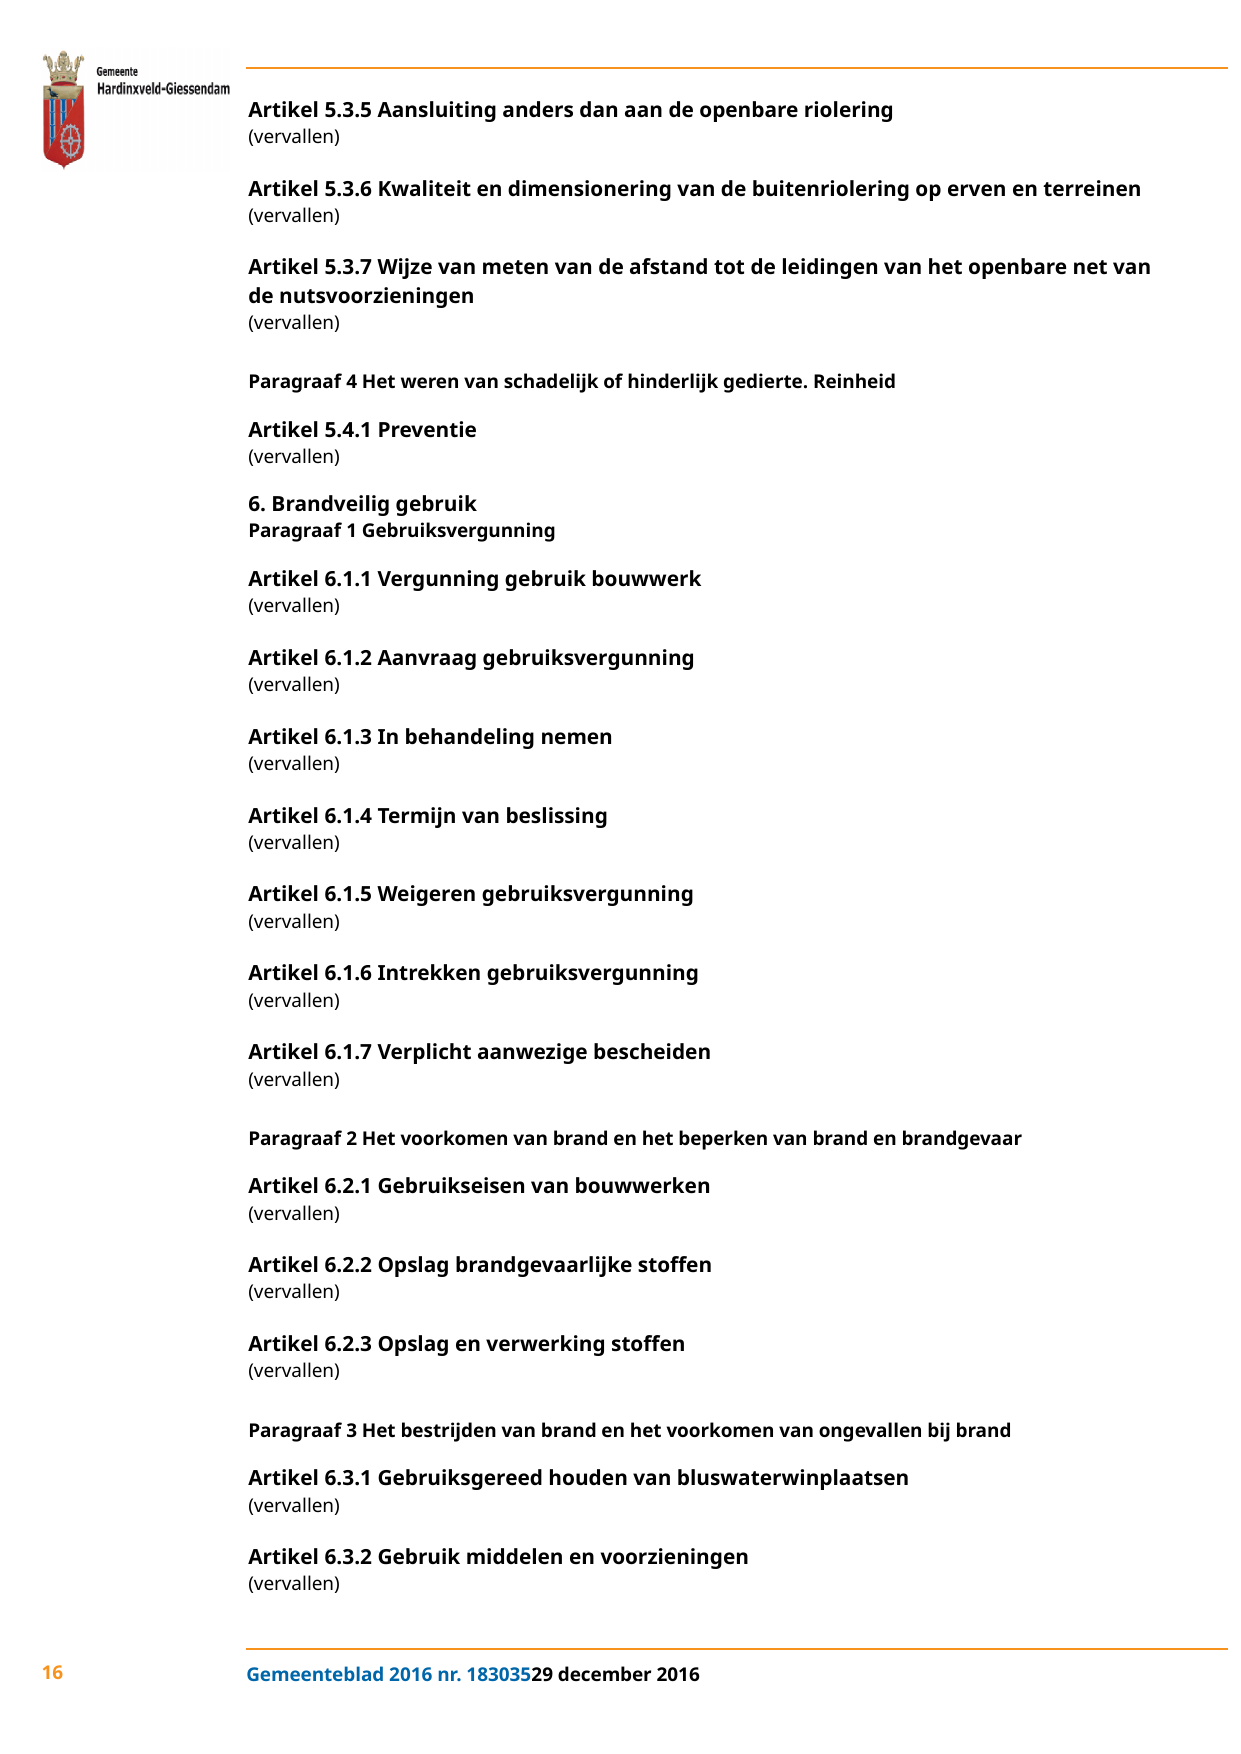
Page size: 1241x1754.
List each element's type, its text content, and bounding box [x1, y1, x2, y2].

text (vervallen) [248, 309, 1152, 335]
text (vervallen) [248, 908, 1152, 934]
text Artikel 6.1.2 Aanvraag gebruiksvergunning [248, 643, 1152, 671]
text Artikel 6.1.5 Weigeren gebruiksvergunning [248, 879, 1152, 908]
text (vervallen) [248, 1492, 1152, 1517]
text (vervallen) [248, 987, 1152, 1013]
text Artikel 6.1.7 Verplicht aanwezige bescheiden [248, 1037, 1152, 1066]
text Artikel 6.2.1 Gebruikseisen van bouwwerken [248, 1171, 1152, 1200]
text Paragraaf 4 Het weren van schadelijk of hinderlijk gedierte. Reinheid [248, 368, 1152, 394]
text (vervallen) [248, 1358, 1152, 1383]
text Artikel 6.3.2 Gebruik middelen en voorzieningen [248, 1542, 1152, 1571]
text (vervallen) [248, 671, 1152, 697]
text Artikel 6.1.1 Vergunning gebruik bouwwerk [248, 564, 1152, 593]
text (vervallen) [248, 1066, 1152, 1091]
text Artikel 5.3.5 Aansluiting anders dan aan de openbare riolering [248, 95, 1152, 123]
text Paragraaf 2 Het voorkomen van brand en het beperken van brand en brandgevaar [248, 1125, 1152, 1151]
text Artikel 5.3.7 Wijze van meten van de afstand tot de leidingen van het openbare net van de nutsvoorzieningen [248, 252, 1152, 309]
text Artikel 5.4.1 Preventie [248, 415, 1152, 443]
text Artikel 6.1.3 In behandeling nemen [248, 722, 1152, 750]
picture [41, 47, 231, 172]
text (vervallen) [248, 1200, 1152, 1226]
text Paragraaf 3 Het bestrijden van brand en het voorkomen van ongevallen bij brand [248, 1417, 1152, 1442]
text (vervallen) [248, 829, 1152, 855]
text Artikel 6.3.1 Gebruiksgereed houden van bluswaterwinplaatsen [248, 1463, 1152, 1492]
text Paragraaf 1 Gebruiksvergunning [248, 518, 1152, 543]
text 6. Brandveilig gebruik [248, 489, 1152, 518]
text (vervallen) [248, 202, 1152, 228]
text Artikel 6.2.2 Opslag brandgevaarlijke stoffen [248, 1250, 1152, 1279]
text Artikel 6.2.3 Opslag en verwerking stoffen [248, 1329, 1152, 1358]
text (vervallen) [248, 123, 1152, 149]
text (vervallen) [248, 443, 1152, 469]
text (vervallen) [248, 593, 1152, 618]
text (vervallen) [248, 750, 1152, 776]
text Artikel 6.1.6 Intrekken gebruiksvergunning [248, 958, 1152, 987]
text Artikel 5.3.6 Kwaliteit en dimensionering van de buitenriolering op erven en terreinen [248, 174, 1152, 202]
text (vervallen) [248, 1279, 1152, 1304]
text Artikel 6.1.4 Termijn van beslissing [248, 801, 1152, 829]
text (vervallen) [248, 1571, 1152, 1596]
